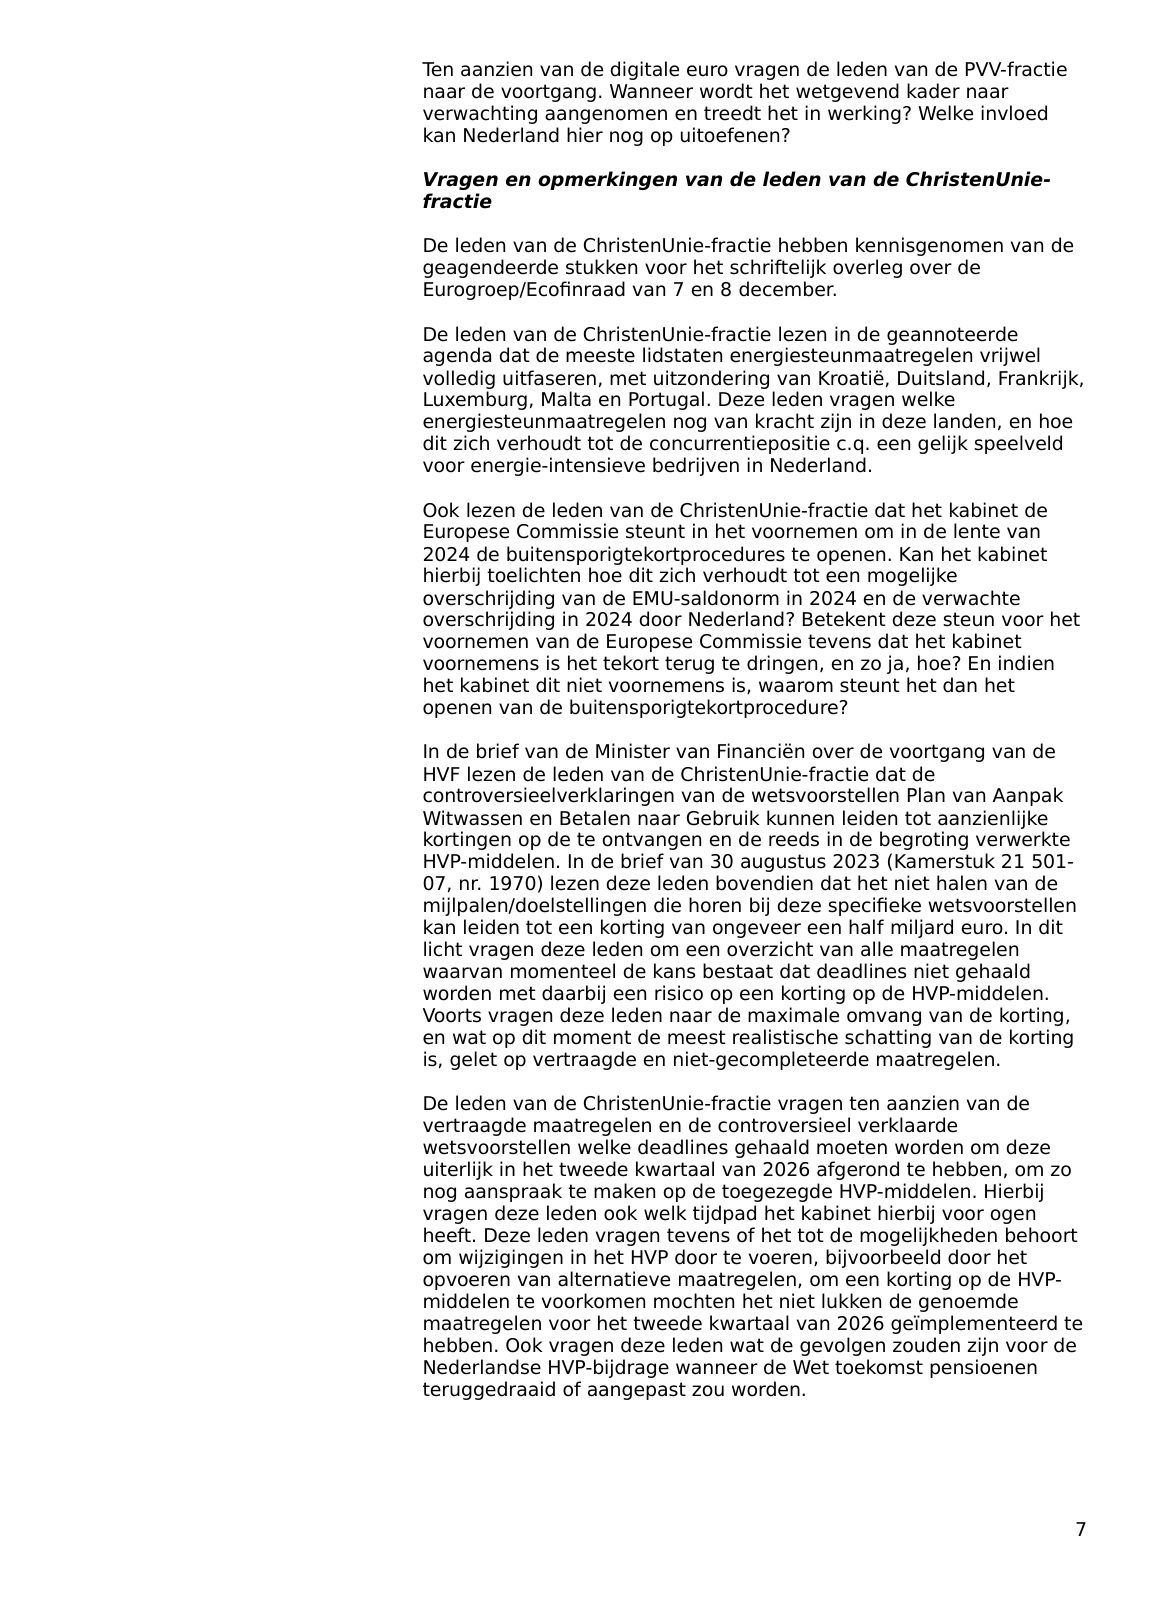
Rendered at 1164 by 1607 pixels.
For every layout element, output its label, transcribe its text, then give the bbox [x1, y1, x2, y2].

text Ook lezen de leden van de ChristenUnie-fractie dat het kabinet de Europese Commissie steunt in het voornemen om in de lente van 2024 de buitensporigtekortprocedures te openen. Kan het kabinet hierbij toelichten hoe dit zich verhoudt tot een mogelijke overschrijding van de EMU-saldonorm in 2024 en de verwachte overschrijding in 2024 door Nederland? Betekent deze steun voor het voornemen van de Europese Commissie tevens dat het kabinet voornemens is het tekort terug te dringen, en zo ja, hoe? En indien het kabinet dit niet voornemens is, waarom steunt het dan het openen van de buitensporigtekortprocedure? [422, 499, 1087, 719]
text In de brief van de Minister van Financiën over de voortgang van de HVF lezen de leden van de ChristenUnie-fractie dat de controversieelverklaringen van de wetsvoorstellen Plan van Aanpak Witwassen en Betalen naar Gebruik kunnen leiden tot aanzienlijke kortingen op de te ontvangen en de reeds in de begroting verwerkte HVP-middelen. In de brief van 30 augustus 2023 (Kamerstuk 21 501-07, nr. 1970) lezen deze leden bovendien dat het niet halen van de mijlpalen/doelstellingen die horen bij deze specifieke wetsvoorstellen kan leiden tot een korting van ongeveer een half miljard euro. In dit licht vragen deze leden om een overzicht van alle maatregelen waarvan momenteel de kans bestaat dat deadlines niet gehaald worden met daarbij een risico op een korting op de HVP-middelen. Voorts vragen deze leden naar de maximale omvang van de korting, en wat op dit moment de meest realistische schatting van de korting is, gelet op vertraagde en niet-gecompleteerde maatregelen. [422, 741, 1087, 1071]
subtitle Vragen en opmerkingen van de leden van de ChristenUnie-fractie [422, 169, 1087, 213]
text De leden van de ChristenUnie-fractie lezen in de geannoteerde agenda dat de meeste lidstaten energiesteunmaatregelen vrijwel volledig uitfaseren, met uitzondering van Kroatië, Duitsland, Frankrijk, Luxemburg, Malta en Portugal. Deze leden vragen welke energiesteunmaatregelen nog van kracht zijn in deze landen, en hoe dit zich verhoudt tot de concurrentiepositie c.q. een gelijk speelveld voor energie-intensieve bedrijven in Nederland. [422, 323, 1087, 477]
text De leden van de ChristenUnie-fractie vragen ten aanzien van de vertraagde maatregelen en de controversieel verklaarde wetsvoorstellen welke deadlines gehaald moeten worden om deze uiterlijk in het tweede kwartaal van 2026 afgerond te hebben, om zo nog aanspraak te maken op de toegezegde HVP-middelen. Hierbij vragen deze leden ook welk tijdpad het kabinet hierbij voor ogen heeft. Deze leden vragen tevens of het tot de mogelijkheden behoort om wijzigingen in het HVP door te voeren, bijvoorbeeld door het opvoeren van alternatieve maatregelen, om een korting op de HVP-middelen te voorkomen mochten het niet lukken de genoemde maatregelen voor het tweede kwartaal van 2026 geïmplementeerd te hebben. Ook vragen deze leden wat de gevolgen zouden zijn voor de Nederlandse HVP-bijdrage wanneer de Wet toekomst pensioenen teruggedraaid of aangepast zou worden. [422, 1093, 1087, 1401]
text Ten aanzien van de digitale euro vragen de leden van de PVV-fractie naar de voortgang. Wanneer wordt het wetgevend kader naar verwachting aangenomen en treedt het in werking? Welke invloed kan Nederland hier nog op uitoefenen? [422, 59, 1087, 147]
text De leden van de ChristenUnie-fractie hebben kennisgenomen van de geagendeerde stukken voor het schriftelijk overleg over de Eurogroep/Ecofinraad van 7 en 8 december. [422, 235, 1087, 301]
